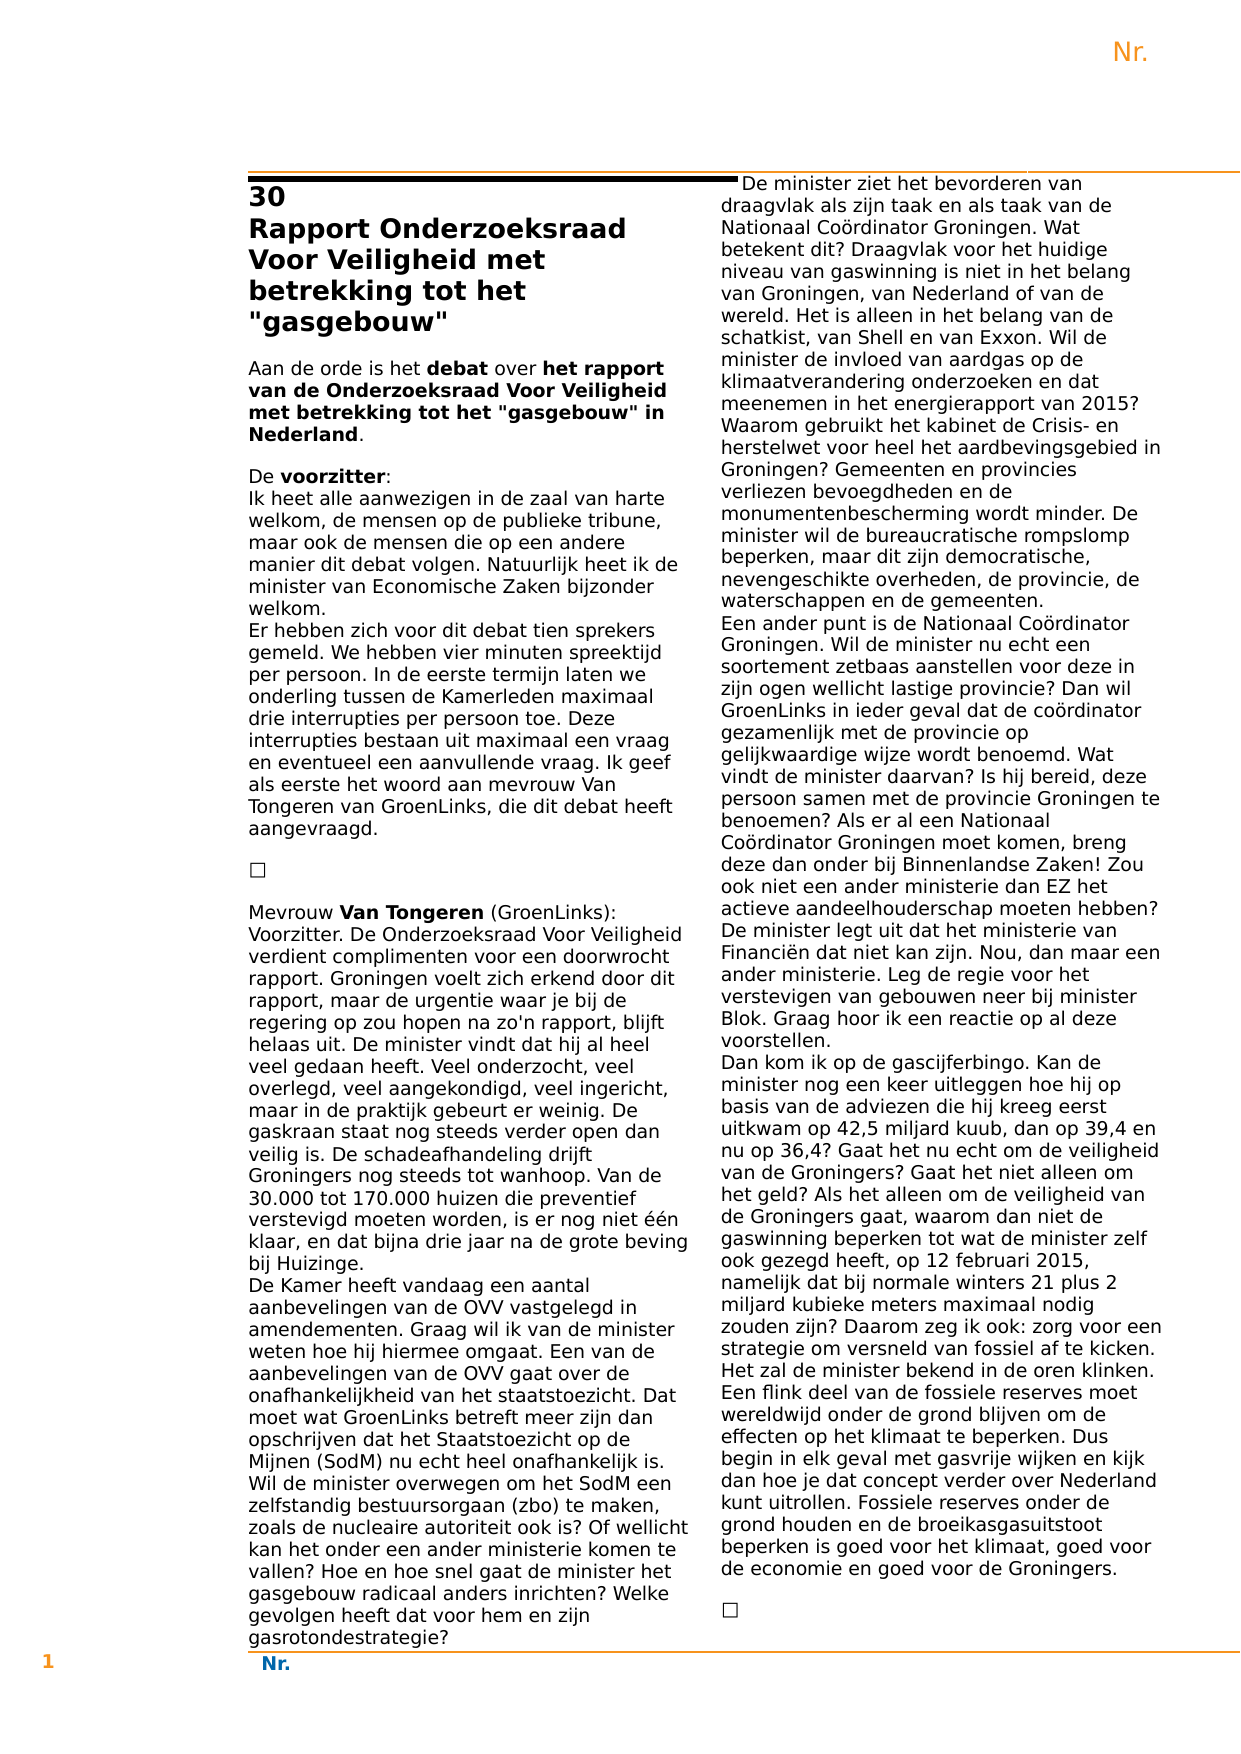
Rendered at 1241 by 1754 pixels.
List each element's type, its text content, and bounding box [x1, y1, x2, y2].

text ⬜ [721, 1599, 1163, 1621]
text Er hebben zich voor dit debat tien sprekers gemeld. We hebben vier minuten spreektijd per persoon. In de eerste termijn laten we onderling tussen de Kamerleden maximaal drie interrupties per persoon toe. Deze interrupties bestaan uit maximaal een vraag en eventueel een aanvullende vraag. Ik geef als eerste het woord aan mevrouw Van Tongeren van GroenLinks, die dit debat heeft aangevraagd. [248, 620, 691, 840]
text ⬜ [248, 860, 691, 882]
title 30 Rapport Onderzoeksraad Voor Veiligheid met betrekking tot het "gasgebouw" [248, 182, 691, 338]
text Dan kom ik op de gascijferbingo. Kan de minister nog een keer uitleggen hoe hij op basis van de adviezen die hij kreeg eerst uitkwam op 42,5 miljard kuub, dan op 39,4 en nu op 36,4? Gaat het nu echt om de veiligheid van de Groningers? Gaat het niet alleen om het geld? Als het alleen om de veiligheid van de Groningers gaat, waarom dan niet de gaswinning beperken tot wat de minister zelf ook gezegd heeft, op 12 februari 2015, namelijk dat bij normale winters 21 plus 2 miljard kubieke meters maximaal nodig zouden zijn? Daarom zeg ik ook: zorg voor een strategie om versneld van fossiel af te kicken. Het zal de minister bekend in de oren klinken. Een flink deel van de fossiele reserves moet wereldwijd onder de grond blijven om de effecten op het klimaat te beperken. Dus begin in elk geval met gasvrije wijken en kijk dan hoe je dat concept verder over Nederland kunt uitrollen. Fossiele reserves onder de grond houden en de broeikasgasuitstoot beperken is goed voor het klimaat, goed voor de economie en goed voor de Groningers. [721, 1052, 1163, 1579]
text Ik heet alle aanwezigen in de zaal van harte welkom, de mensen op de publieke tribune, maar ook de mensen die op een andere manier dit debat volgen. Natuurlijk heet ik de minister van Economische Zaken bijzonder welkom. [248, 488, 691, 620]
text De Kamer heeft vandaag een aantal aanbevelingen van de OVV vastgelegd in amendementen. Graag wil ik van de minister weten hoe hij hiermee omgaat. Een van de aanbevelingen van de OVV gaat over de onafhankelijkheid van het staatstoezicht. Dat moet wat GroenLinks betreft meer zijn dan opschrijven dat het Staatstoezicht op de Mijnen (SodM) nu echt heel onafhankelijk is. Wil de minister overwegen om het SodM een zelfstandig bestuursorgaan (zbo) te maken, zoals de nucleaire autoriteit ook is? Of wellicht kan het onder een ander ministerie komen te vallen? Hoe en hoe snel gaat de minister het gasgebouw radicaal anders inrichten? Welke gevolgen heeft dat voor hem en zijn gasrotondestrategie? [248, 1275, 691, 1649]
text De minister ziet het bevorderen van draagvlak als zijn taak en als taak van de Nationaal Coördinator Groningen. Wat betekent dit? Draagvlak voor het huidige niveau van gaswinning is niet in het belang van Groningen, van Nederland of van de wereld. Het is alleen in het belang van de schatkist, van Shell en van Exxon. Wil de minister de invloed van aardgas op de klimaatverandering onderzoeken en dat meenemen in het energierapport van 2015? Waarom gebruikt het kabinet de Crisis- en herstelwet voor heel het aardbevingsgebied in Groningen? Gemeenten en provincies verliezen bevoegdheden en de monumentenbescherming wordt minder. De minister wil de bureaucratische rompslomp beperken, maar dit zijn democratische, nevengeschikte overheden, de provincie, de waterschappen en de gemeenten. [721, 173, 1163, 612]
text Voorzitter. De Onderzoeksraad Voor Veiligheid verdient complimenten voor een doorwrocht rapport. Groningen voelt zich erkend door dit rapport, maar de urgentie waar je bij de regering op zou hopen na zo'n rapport, blijft helaas uit. De minister vindt dat hij al heel veel gedaan heeft. Veel onderzocht, veel overlegd, veel aangekondigd, veel ingericht, maar in de praktijk gebeurt er weinig. De gaskraan staat nog steeds verder open dan veilig is. De schadeafhandeling drijft Groningers nog steeds tot wanhoop. Van de 30.000 tot 170.000 huizen die preventief verstevigd moeten worden, is er nog niet één klaar, en dat bijna drie jaar na de grote beving bij Huizinge. [248, 924, 691, 1275]
text Mevrouw Van Tongeren (GroenLinks): [248, 902, 691, 924]
text Een ander punt is de Nationaal Coördinator Groningen. Wil de minister nu echt een soortement zetbaas aanstellen voor deze in zijn ogen wellicht lastige provincie? Dan wil GroenLinks in ieder geval dat de coördinator gezamenlijk met de provincie op gelijkwaardige wijze wordt benoemd. Wat vindt de minister daarvan? Is hij bereid, deze persoon samen met de provincie Groningen te benoemen? Als er al een Nationaal Coördinator Groningen moet komen, breng deze dan onder bij Binnenlandse Zaken! Zou ook niet een ander ministerie dan EZ het actieve aandeelhouderschap moeten hebben? De minister legt uit dat het ministerie van Financiën dat niet kan zijn. Nou, dan maar een ander ministerie. Leg de regie voor het verstevigen van gebouwen neer bij minister Blok. Graag hoor ik een reactie op al deze voorstellen. [721, 612, 1163, 1052]
text Aan de orde is het debat over het rapport van de Onderzoeksraad Voor Veiligheid met betrekking tot het "gasgebouw" in Nederland. [248, 358, 691, 446]
text De voorzitter: [248, 466, 691, 488]
